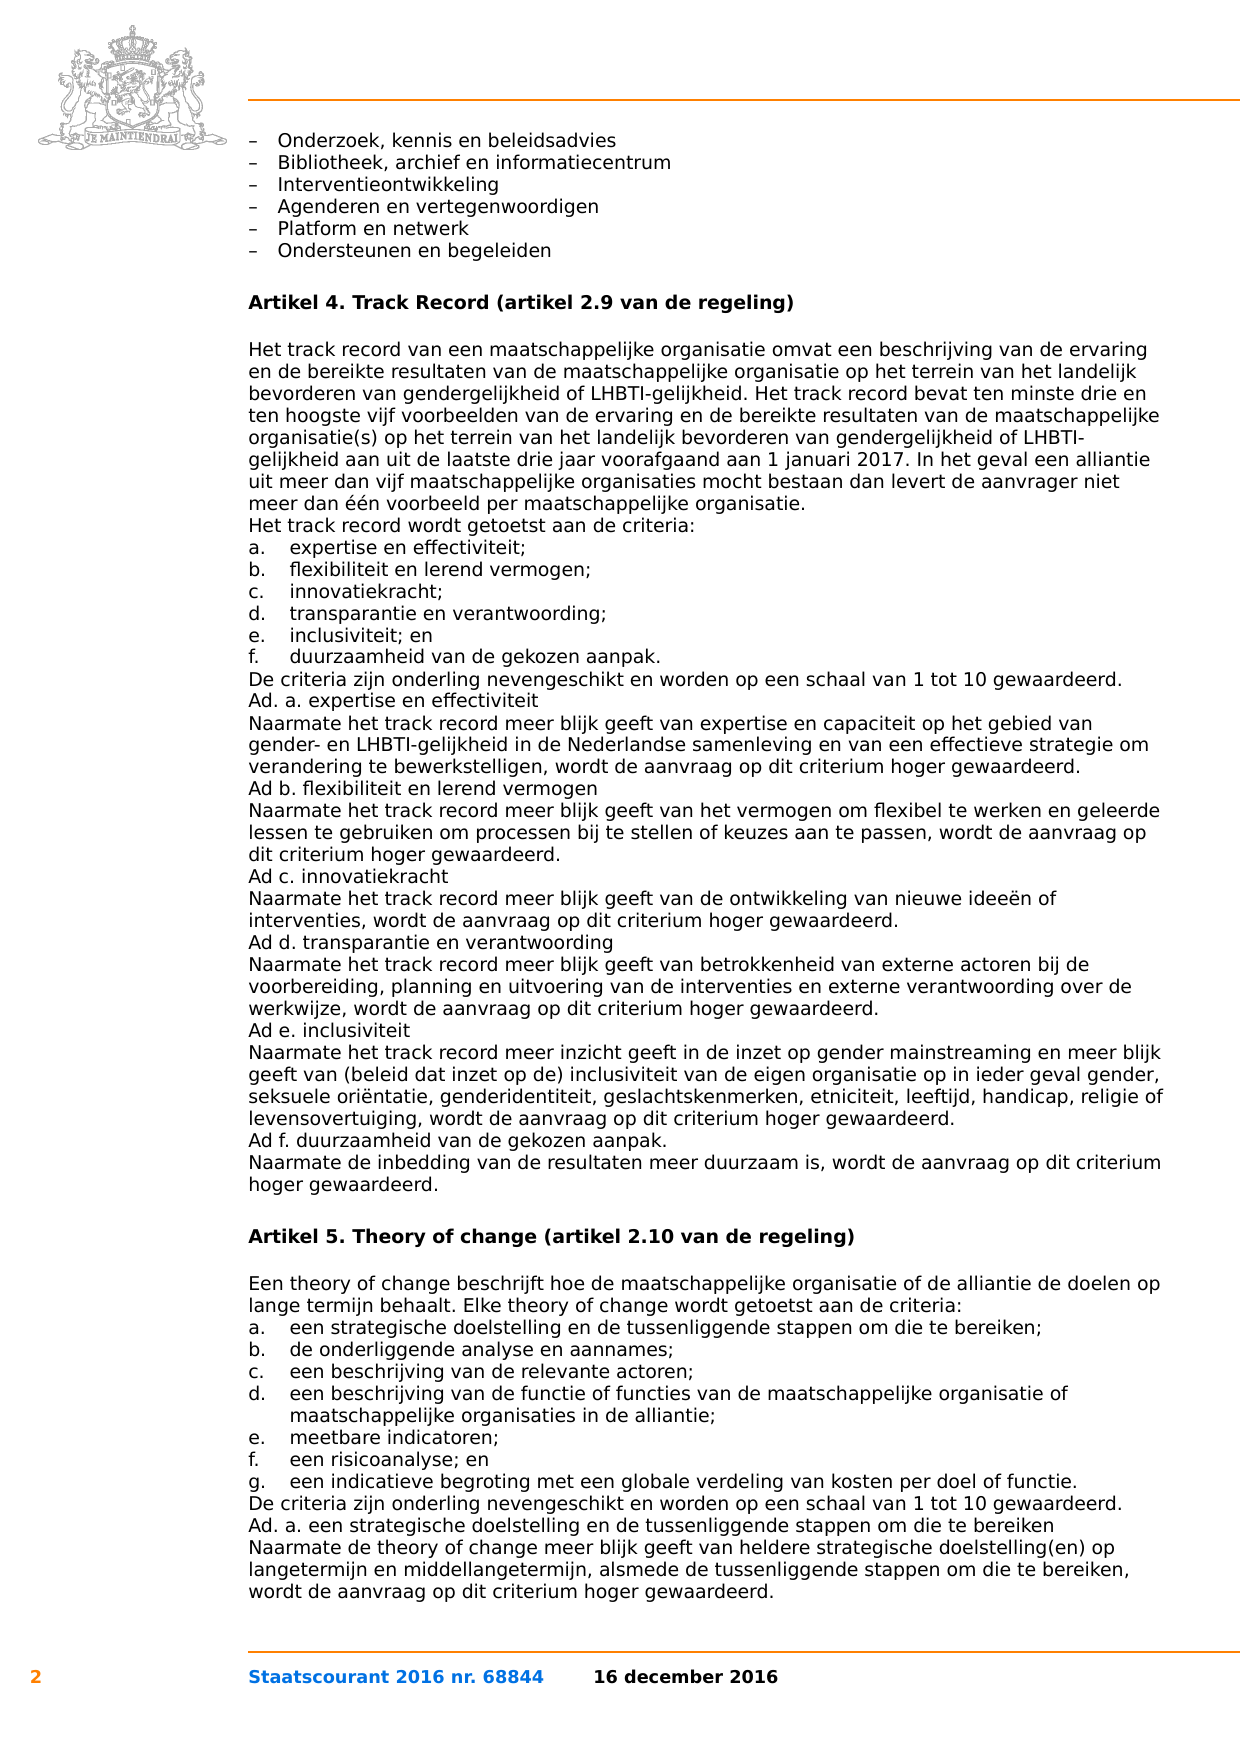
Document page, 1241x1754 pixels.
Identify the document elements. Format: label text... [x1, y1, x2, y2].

text De criteria zijn onderling nevengeschikt en worden op een schaal van 1 tot 10 gewaardeerd. [248, 1493, 1163, 1515]
text Ad. a. expertise en effectiviteit [248, 690, 1163, 712]
text Ad b. flexibiliteit en lerend vermogen [248, 778, 1163, 800]
text f. een risicoanalyse; en [248, 1449, 1163, 1471]
text d. een beschrijving van de functie of functies van de maatschappelijke organisatie of maatschappelijke organisaties in de alliantie; [248, 1383, 1163, 1427]
subtitle Artikel 5. Theory of change (artikel 2.10 van de regeling) [248, 1226, 1163, 1248]
text d. transparantie en verantwoording; [248, 602, 1163, 624]
text Een theory of change beschrijft hoe de maatschappelijke organisatie of de alliantie de doelen op lange termijn behaalt. Elke theory of change wordt getoetst aan de criteria: [248, 1273, 1163, 1317]
text c. een beschrijving van de relevante actoren; [248, 1361, 1163, 1383]
text Het track record wordt getoetst aan de criteria: [248, 514, 1163, 537]
text Ad e. inclusiviteit [248, 1020, 1163, 1042]
text Ad d. transparantie en verantwoording [248, 932, 1163, 954]
text Naarmate het track record meer inzicht geeft in de inzet op gender mainstreaming en meer blijk geeft van (beleid dat inzet op de) inclusiviteit van de eigen organisatie op in ieder geval gender, seksuele oriëntatie, genderidentiteit, geslachtskenmerken, etniciteit, leeftijd, handicap, religie of levensovertuiging, wordt de aanvraag op dit criterium hoger gewaardeerd. [248, 1042, 1163, 1130]
text – Bibliotheek, archief en informatiecentrum [248, 152, 1163, 174]
text a. een strategische doelstelling en de tussenliggende stappen om die te bereiken; [248, 1317, 1163, 1339]
text – Interventieontwikkeling [248, 174, 1163, 196]
text Naarmate het track record meer blijk geeft van de ontwikkeling van nieuwe ideeën of interventies, wordt de aanvraag op dit criterium hoger gewaardeerd. [248, 888, 1163, 932]
text – Ondersteunen en begeleiden [248, 240, 1163, 262]
text c. innovatiekracht; [248, 581, 1163, 602]
text Naarmate de inbedding van de resultaten meer duurzaam is, wordt de aanvraag op dit criterium hoger gewaardeerd. [248, 1152, 1163, 1196]
text a. expertise en effectiviteit; [248, 537, 1163, 558]
text De criteria zijn onderling nevengeschikt en worden op een schaal van 1 tot 10 gewaardeerd. [248, 668, 1163, 690]
text Ad. a. een strategische doelstelling en de tussenliggende stappen om die te bereiken [248, 1515, 1163, 1537]
picture [38, 25, 227, 150]
text Ad f. duurzaamheid van de gekozen aanpak. [248, 1130, 1163, 1152]
subtitle Artikel 4. Track Record (artikel 2.9 van de regeling) [248, 292, 1163, 314]
text f. duurzaamheid van de gekozen aanpak. [248, 646, 1163, 668]
text – Platform en netwerk [248, 218, 1163, 240]
text Naarmate het track record meer blijk geeft van betrokkenheid van externe actoren bij de voorbereiding, planning en uitvoering van de interventies en externe verantwoording over de werkwijze, wordt de aanvraag op dit criterium hoger gewaardeerd. [248, 954, 1163, 1020]
text – Onderzoek, kennis en beleidsadvies [248, 130, 1163, 152]
text e. inclusiviteit; en [248, 624, 1163, 646]
text Naarmate de theory of change meer blijk geeft van heldere strategische doelstelling(en) op langetermijn en middellangetermijn, alsmede de tussenliggende stappen om die te bereiken, wordt de aanvraag op dit criterium hoger gewaardeerd. [248, 1537, 1163, 1603]
text e. meetbare indicatoren; [248, 1427, 1163, 1449]
text Ad c. innovatiekracht [248, 866, 1163, 888]
text g. een indicatieve begroting met een globale verdeling van kosten per doel of functie. [248, 1471, 1163, 1493]
text b. flexibiliteit en lerend vermogen; [248, 558, 1163, 581]
text Naarmate het track record meer blijk geeft van expertise en capaciteit op het gebied van gender- en LHBTI-gelijkheid in de Nederlandse samenleving en van een effectieve strategie om verandering te bewerkstelligen, wordt de aanvraag op dit criterium hoger gewaardeerd. [248, 712, 1163, 778]
text – Agenderen en vertegenwoordigen [248, 196, 1163, 218]
text Het track record van een maatschappelijke organisatie omvat een beschrijving van de ervaring en de bereikte resultaten van de maatschappelijke organisatie op het terrein van het landelijk bevorderen van gendergelijkheid of LHBTI-gelijkheid. Het track record bevat ten minste drie en ten hoogste vijf voorbeelden van de ervaring en de bereikte resultaten van de maatschappelijke organisatie(s) op het terrein van het landelijk bevorderen van gendergelijkheid of LHBTI-gelijkheid aan uit de laatste drie jaar voorafgaand aan 1 januari 2017. In het geval een alliantie uit meer dan vijf maatschappelijke organisaties mocht bestaan dan levert de aanvrager niet meer dan één voorbeeld per maatschappelijke organisatie. [248, 339, 1163, 514]
text Naarmate het track record meer blijk geeft van het vermogen om flexibel te werken en geleerde lessen te gebruiken om processen bij te stellen of keuzes aan te passen, wordt de aanvraag op dit criterium hoger gewaardeerd. [248, 800, 1163, 866]
text b. de onderliggende analyse en aannames; [248, 1339, 1163, 1361]
